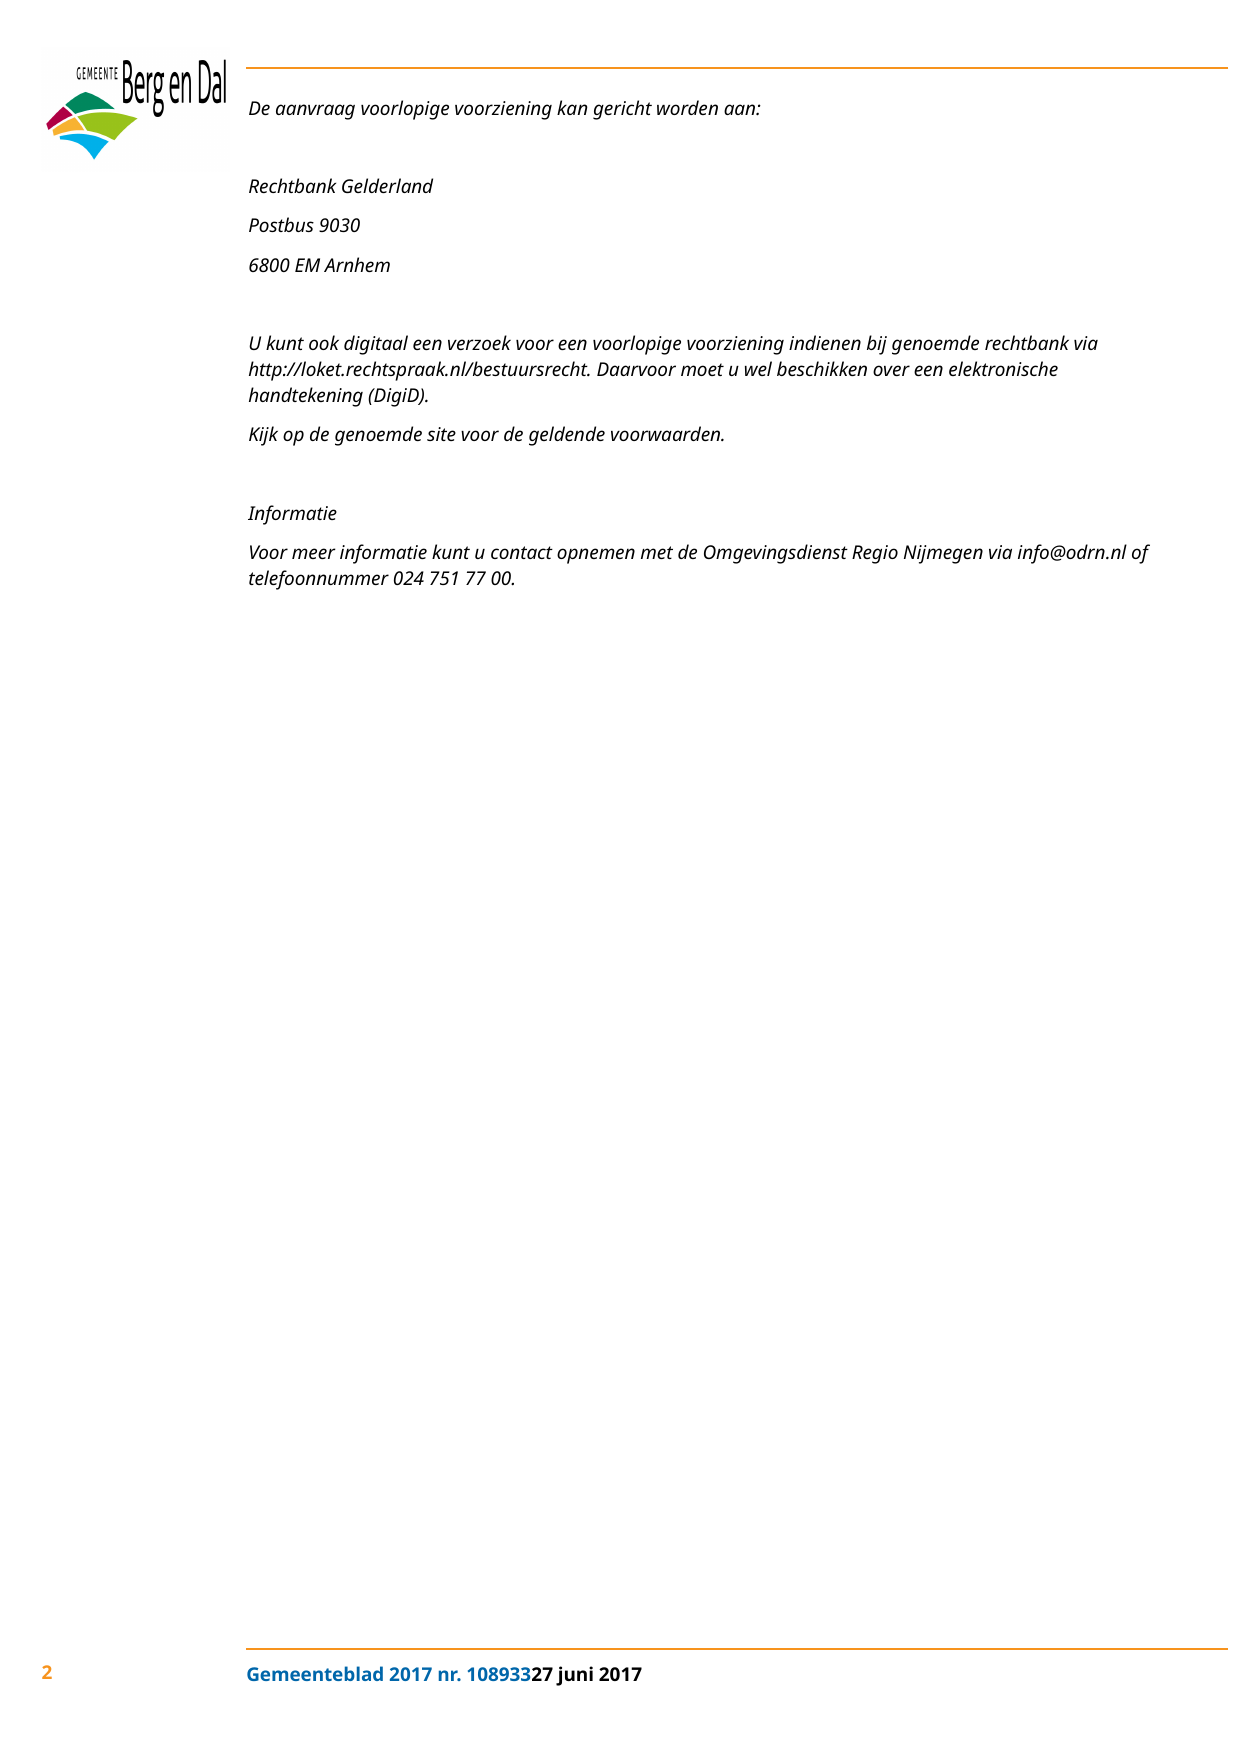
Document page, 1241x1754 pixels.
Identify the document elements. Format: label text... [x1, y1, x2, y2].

text Postbus 9030 [248, 213, 1152, 238]
text De aanvraag voorlopige voorziening kan gericht worden aan: [248, 95, 1152, 121]
text Voor meer informatie kunt u contact opnemen met de Omgevingsdienst Regio Nijmegen via info@odrn.nl of telefoonnummer 024 751 77 00. [248, 539, 1152, 590]
text 6800 EM Arnhem [248, 252, 1152, 278]
text Kijk op de genoemde site voor de geldende voorwaarden. [248, 421, 1152, 447]
picture [41, 47, 231, 172]
text U kunt ook digitaal een verzoek voor een voorlopige voorziening indienen bij genoemde rechtbank via http://loket.rechtspraak.nl/bestuursrecht. Daarvoor moet u wel beschikken over een elektronische handtekening (DigiD). [248, 330, 1152, 408]
text Rechtbank Gelderland [248, 173, 1152, 199]
text Informatie [248, 500, 1152, 525]
